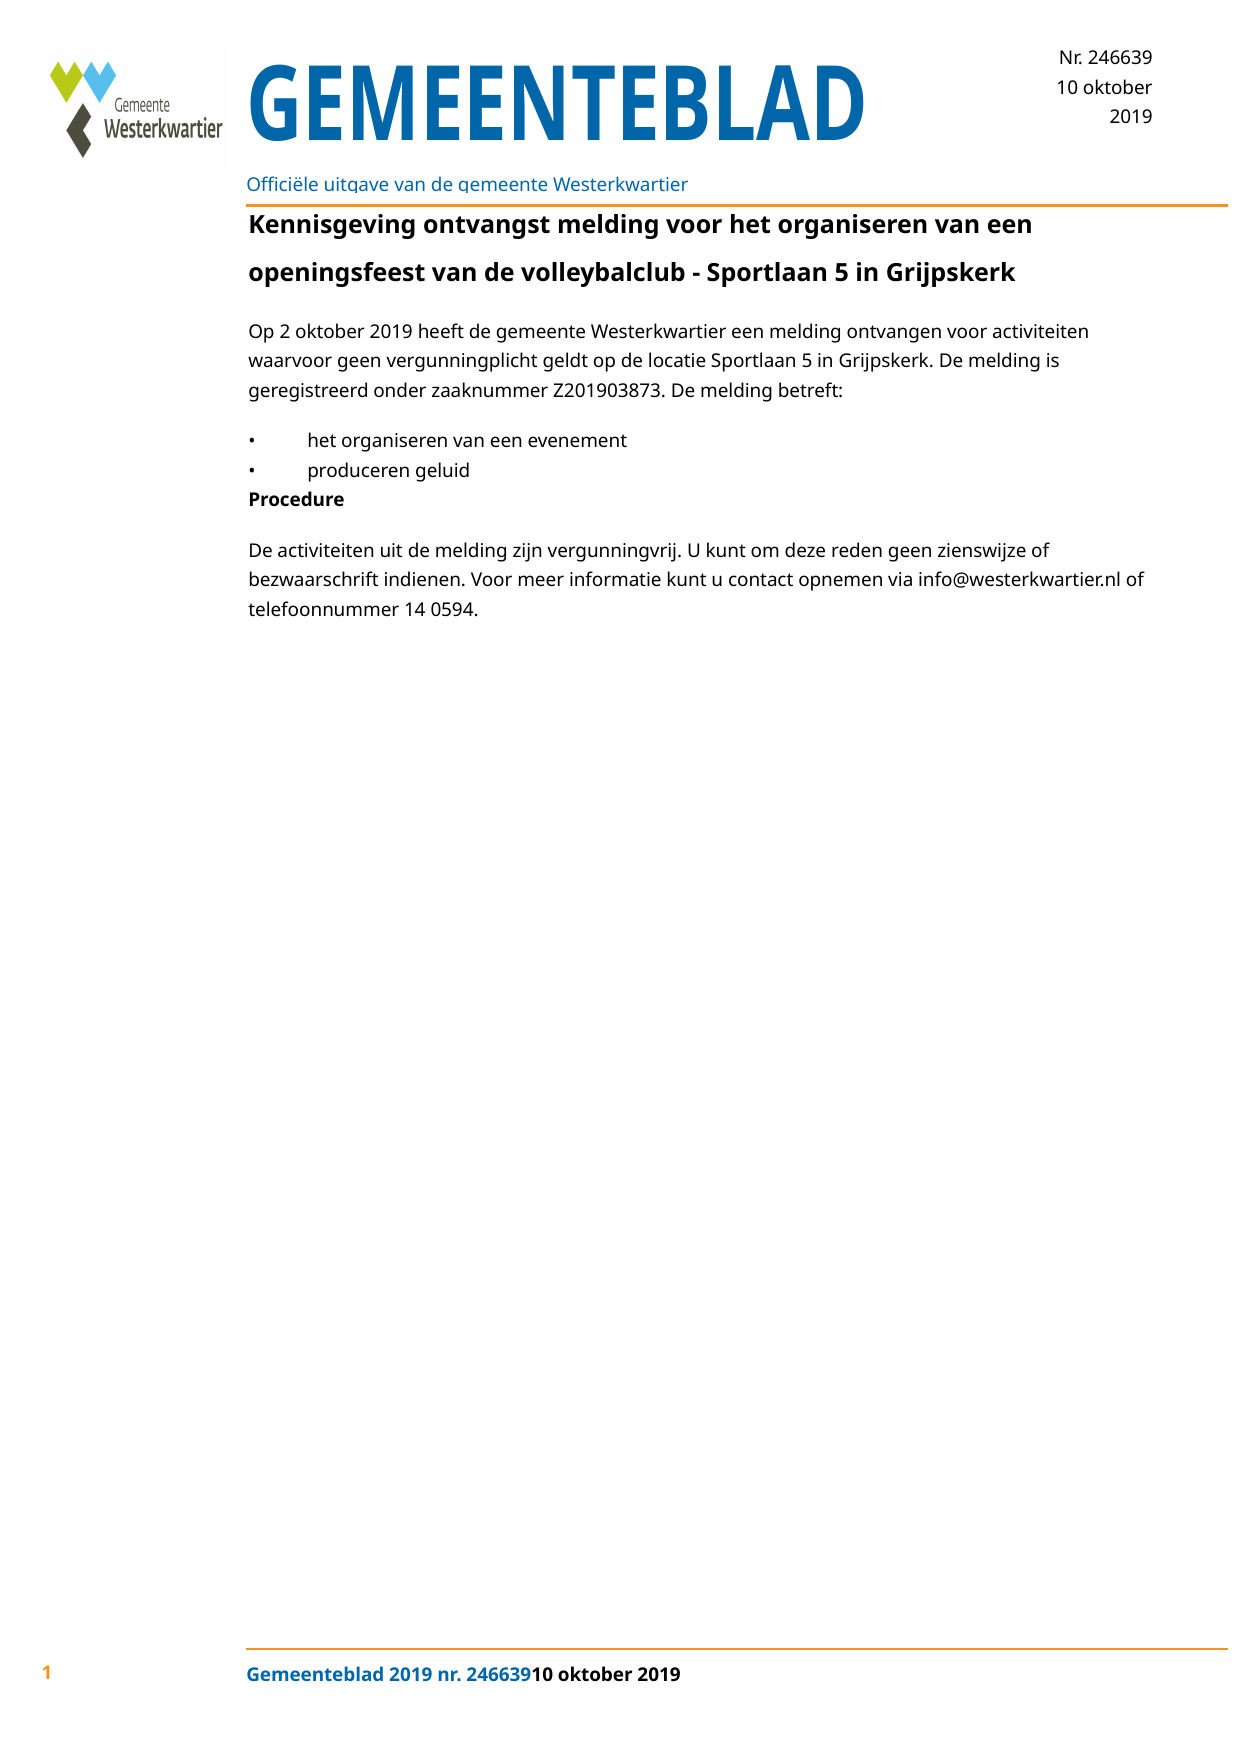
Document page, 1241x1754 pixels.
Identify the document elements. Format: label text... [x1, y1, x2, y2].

text Kennisgeving ontvangst melding voor het organiseren van een openingsfeest van de volleybalclub - Sportlaan 5 in Grijpskerk [248, 207, 1152, 288]
picture [41, 47, 231, 172]
list het organiseren van een evenement [248, 427, 1152, 453]
text Procedure [248, 487, 1152, 512]
text Op 2 oktober 2019 heeft de gemeente Westerkwartier een melding ontvangen voor activiteiten waarvoor geen vergunningplicht geldt op de locatie Sportlaan 5 in Grijpskerk. De melding is geregistreerd onder zaaknummer Z201903873. De melding betreft: [248, 318, 1152, 403]
list produceren geluid [248, 457, 1152, 483]
text De activiteiten uit de melding zijn vergunningvrij. U kunt om deze reden geen zienswijze of bezwaarschrift indienen. Voor meer informatie kunt u contact opnemen via info@westerkwartier.nl of telefoonnummer 14 0594. [248, 537, 1152, 622]
